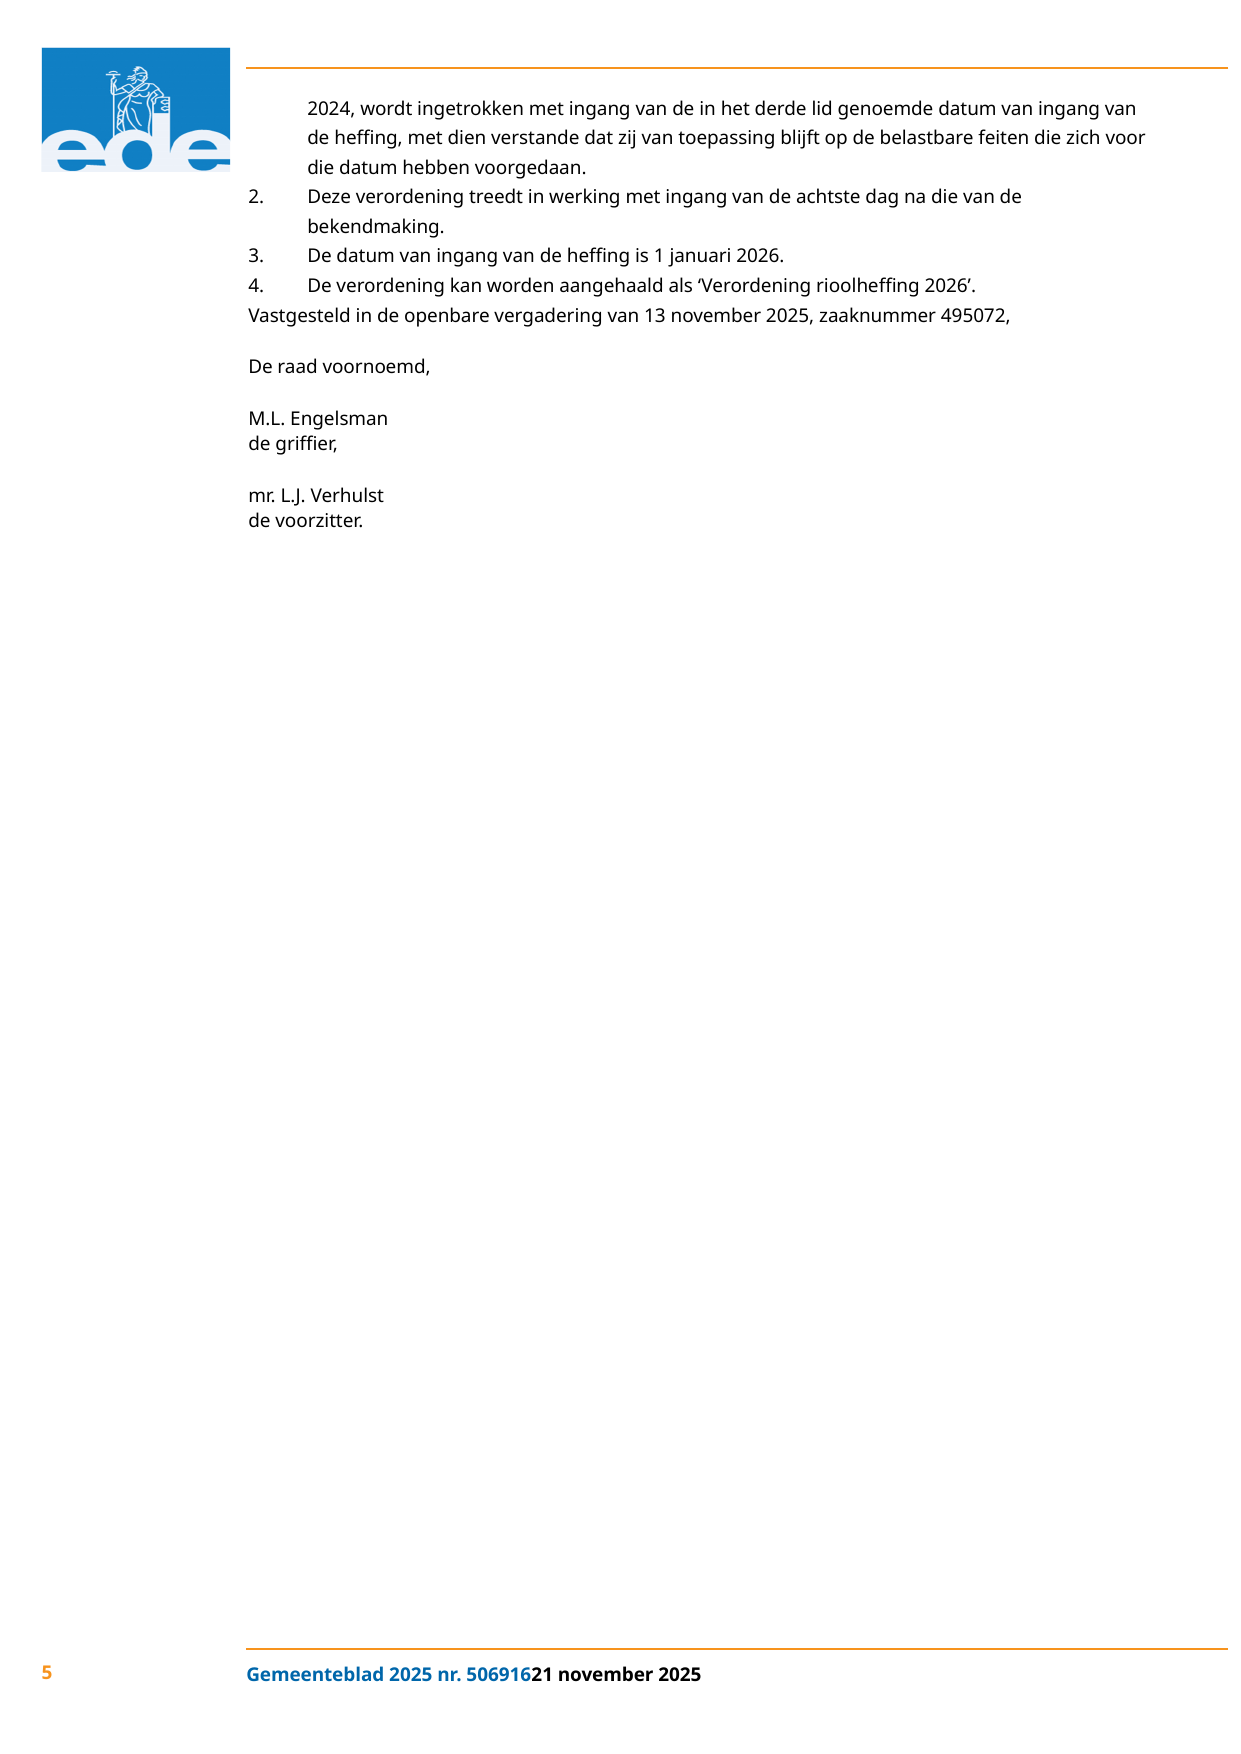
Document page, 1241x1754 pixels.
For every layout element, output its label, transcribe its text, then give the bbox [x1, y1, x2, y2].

text De raad voornoemd, [248, 353, 1152, 379]
list Deze verordening treedt in werking met ingang van de achtste dag na die van de bekendmaking. [248, 183, 1152, 239]
text mr. L.J. Verhulst [248, 482, 1152, 508]
text de griffier, [248, 431, 1152, 456]
list De datum van ingang van de heffing is 1 januari 2026. [248, 243, 1152, 268]
text de voorzitter. [248, 508, 1152, 533]
list 2024, wordt ingetrokken met ingang van de in het derde lid genoemde datum van ingang van de heffing, met dien verstande dat zij van toepassing blijft op de belastbare feiten die zich voor die datum hebben voorgedaan. [248, 95, 1152, 180]
list De verordening kan worden aangehaald als ‘Verordening rioolheffing 2026’. [248, 272, 1152, 298]
text Vastgesteld in de openbare vergadering van 13 november 2025, zaaknummer 495072, [248, 302, 1152, 328]
picture [41, 47, 231, 172]
text M.L. Engelsman [248, 405, 1152, 431]
